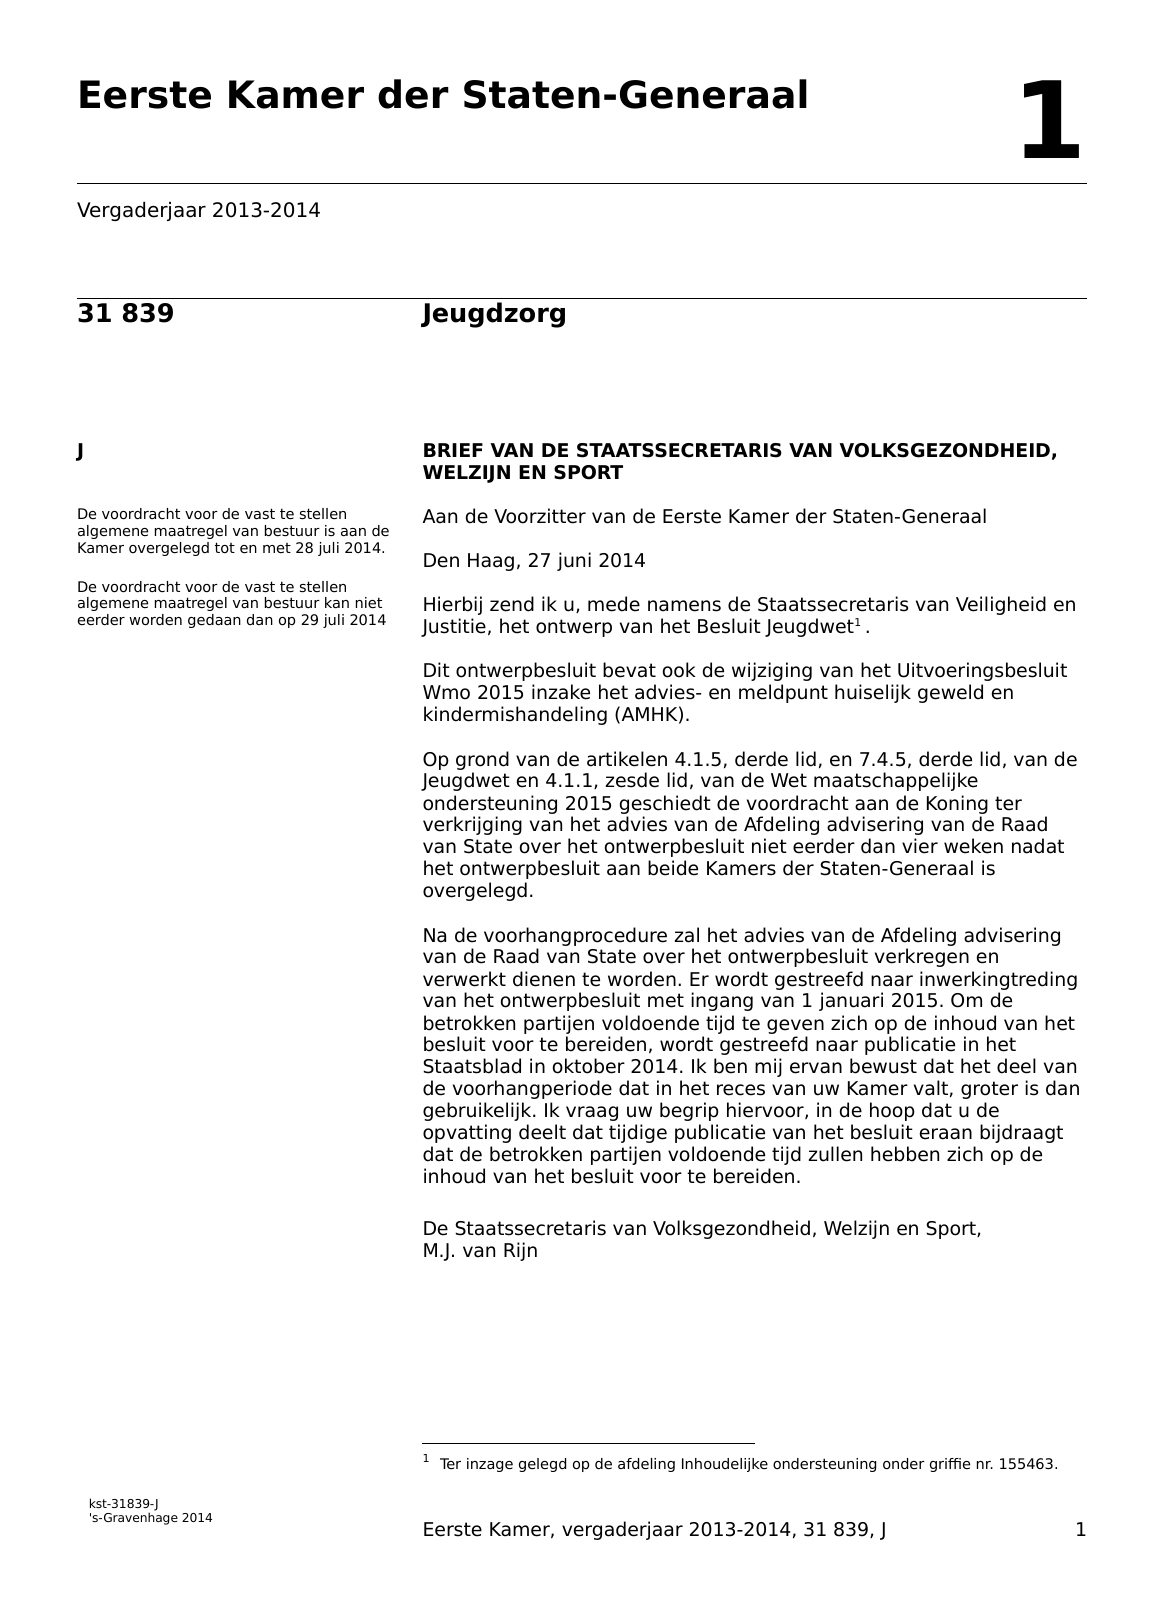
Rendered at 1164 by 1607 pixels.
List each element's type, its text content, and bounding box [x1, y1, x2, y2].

text Den Haag, 27 juni 2014 [422, 550, 1087, 572]
table_header 1 [886, 59, 1087, 183]
subtitle J BRIEF VAN DE STAATSSECRETARIS VAN VOLKSGEZONDHEID, WELZIJN EN SPORT [77, 440, 1087, 484]
text Na de voorhangprocedure zal het advies van de Afdeling advisering van de Raad van State over het ontwerpbesluit verkregen en verwerkt dienen te worden. Er wordt gestreefd naar inwerkingtreding van het ontwerpbesluit met ingang van 1 januari 2015. Om de betrokken partijen voldoende tijd te geven zich op de inhoud van het besluit voor te bereiden, wordt gestreefd naar publicatie in het Staatsblad in oktober 2014. Ik ben mij ervan bewust dat het deel van de voorhangperiode dat in het reces van uw Kamer valt, groter is dan gebruikelijk. Ik vraag uw begrip hiervoor, in de hoop dat u de opvatting deelt dat tijdige publicatie van het besluit eraan bijdraagt dat de betrokken partijen voldoende tijd zullen hebben zich op de inhoud van het besluit voor te bereiden. [422, 924, 1087, 1188]
text 's-Gravenhage 2014 [88, 1511, 323, 1525]
text [77, 556, 399, 579]
text Aan de Voorzitter van de Eerste Kamer der Staten-Generaal [422, 506, 1087, 528]
text De voordracht voor de vast te stellen algemene maatregel van bestuur is aan de Kamer overgelegd tot en met 28 juli 2014. [77, 506, 399, 556]
text De voordracht voor de vast te stellen algemene maatregel van bestuur kan niet eerder worden gedaan dan op 29 juli 2014 [77, 579, 399, 629]
table_header Eerste Kamer der Staten-Generaal [77, 59, 886, 183]
subtitle 31 839 Jeugdzorg [77, 299, 1087, 329]
text Op grond van de artikelen 4.1.5, derde lid, en 7.4.5, derde lid, van de Jeugdwet en 4.1.1, zesde lid, van de Wet maatschappelijke ondersteuning 2015 geschiedt de voordracht aan de Koning ter verkrijging van het advies van de Afdeling advisering van de Raad van State over het ontwerpbesluit niet eerder dan vier weken nadat het ontwerpbesluit aan beide Kamers der Staten-Generaal is overgelegd. [422, 748, 1087, 902]
table_cell Vergaderjaar 2013-2014 [77, 184, 1087, 298]
text Ter inzage gelegd op de afdeling Inhoudelijke ondersteuning onder griffie nr. 155463. [422, 1452, 1087, 1474]
text kst-31839-J [88, 1497, 323, 1511]
text De Staatssecretaris van Volksgezondheid, Welzijn en Sport, M.J. van Rijn [422, 1218, 1087, 1262]
text Hierbij zend ik u, mede namens de Staatssecretaris van Veiligheid en Justitie, het ontwerp van het Besluit Jeugdwet. [422, 594, 1087, 638]
text Dit ontwerpbesluit bevat ook de wijziging van het Uitvoeringsbesluit Wmo 2015 inzake het advies- en meldpunt huiselijk geweld en kindermishandeling (AMHK). [422, 660, 1087, 726]
